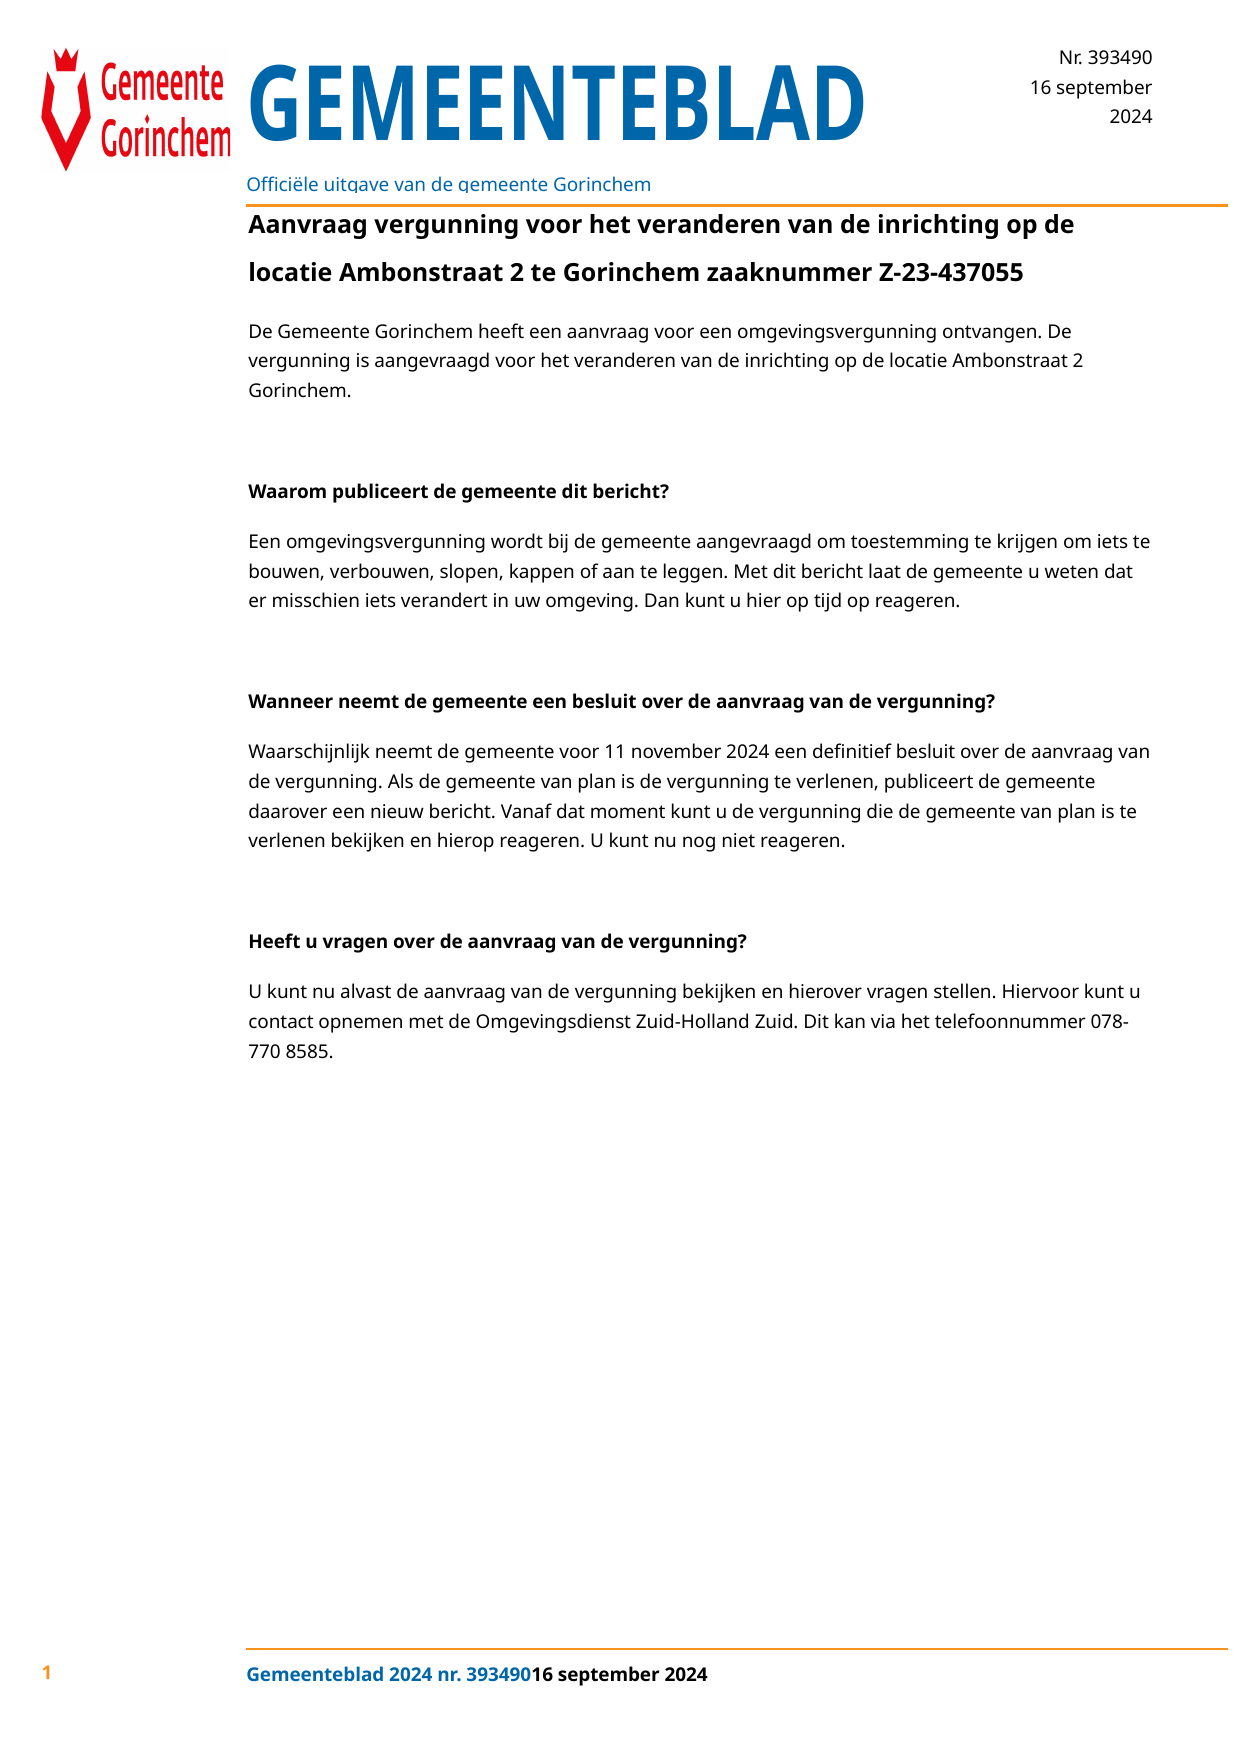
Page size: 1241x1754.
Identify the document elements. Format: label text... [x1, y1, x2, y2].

text Wanneer neemt de gemeente een besluit over de aanvraag van de vergunning? [248, 688, 1152, 714]
text Waarom publiceert de gemeente dit bericht? [248, 478, 1152, 504]
text Aanvraag vergunning voor het veranderen van de inrichting op de locatie Ambonstraat 2 te Gorinchem zaaknummer Z-23-437055 [248, 207, 1152, 288]
text De Gemeente Gorinchem heeft een aanvraag voor een omgevingsvergunning ontvangen. De vergunning is aangevraagd voor het veranderen van de inrichting op de locatie Ambonstraat 2 Gorinchem. [248, 318, 1152, 403]
text Een omgevingsvergunning wordt bij de gemeente aangevraagd om toestemming te krijgen om iets te bouwen, verbouwen, slopen, kappen of aan te leggen. Met dit bericht laat de gemeente u weten dat er misschien iets verandert in uw omgeving. Dan kunt u hier op tijd op reageren. [248, 528, 1152, 613]
text Waarschijnlijk neemt de gemeente voor 11 november 2024 een definitief besluit over de aanvraag van de vergunning. Als de gemeente van plan is de vergunning te verlenen, publiceert de gemeente daarover een nieuw bericht. Vanaf dat moment kunt u de vergunning die de gemeente van plan is te verlenen bekijken en hierop reageren. U kunt nu nog niet reageren. [248, 739, 1152, 853]
text Heeft u vragen over de aanvraag van de vergunning? [248, 928, 1152, 954]
text U kunt nu alvast de aanvraag van de vergunning bekijken en hierover vragen stellen. Hiervoor kunt u contact opnemen met de Omgevingsdienst Zuid-Holland Zuid. Dit kan via het telefoonnummer 078-770 8585. [248, 979, 1152, 1064]
picture [41, 47, 231, 172]
